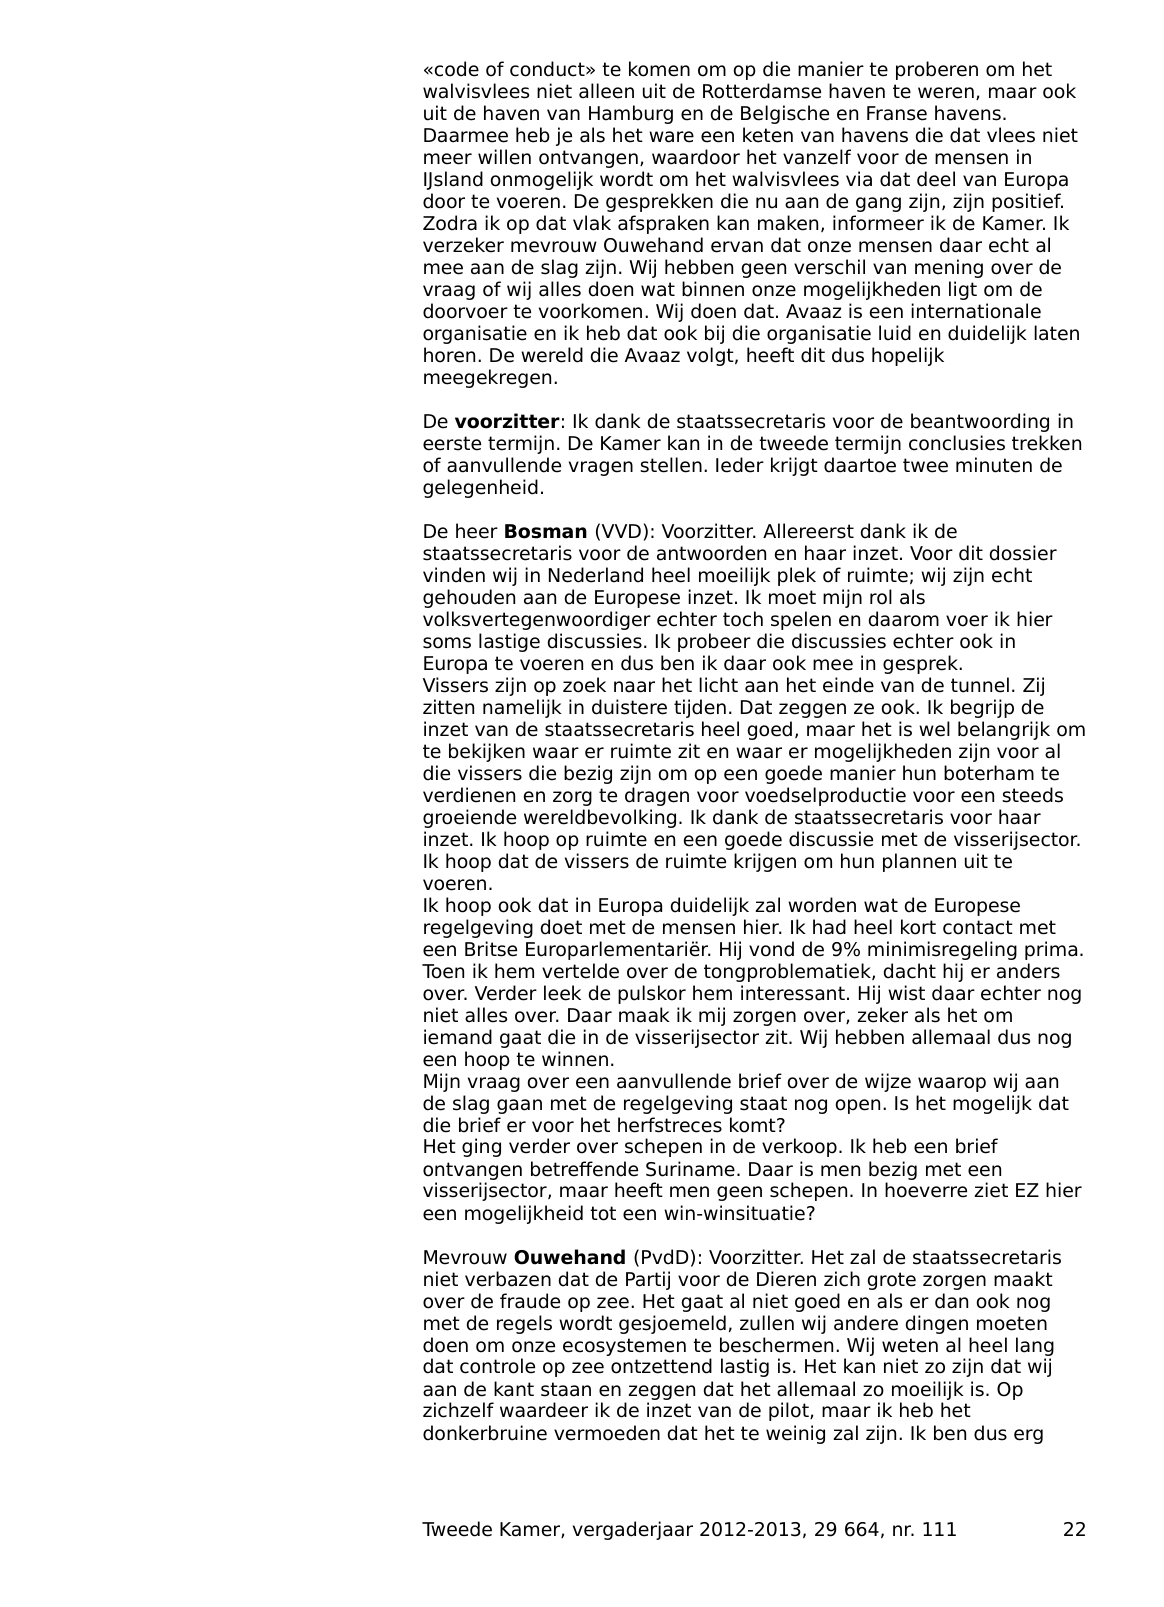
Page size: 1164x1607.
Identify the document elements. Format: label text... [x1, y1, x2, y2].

text «code of conduct» te komen om op die manier te proberen om het walvisvlees niet alleen uit de Rotterdamse haven te weren, maar ook uit de haven van Hamburg en de Belgische en Franse havens. Daarmee heb je als het ware een keten van havens die dat vlees niet meer willen ontvangen, waardoor het vanzelf voor de mensen in IJsland onmogelijk wordt om het walvisvlees via dat deel van Europa door te voeren. De gesprekken die nu aan de gang zijn, zijn positief. Zodra ik op dat vlak afspraken kan maken, informeer ik de Kamer. Ik verzeker mevrouw Ouwehand ervan dat onze mensen daar echt al mee aan de slag zijn. Wij hebben geen verschil van mening over de vraag of wij alles doen wat binnen onze mogelijkheden ligt om de doorvoer te voorkomen. Wij doen dat. Avaaz is een internationale organisatie en ik heb dat ook bij die organisatie luid en duidelijk laten horen. De wereld die Avaaz volgt, heeft dit dus hopelijk meegekregen. [422, 59, 1087, 389]
text De heer Bosman (VVD): Voorzitter. Allereerst dank ik de staatssecretaris voor de antwoorden en haar inzet. Voor dit dossier vinden wij in Nederland heel moeilijk plek of ruimte; wij zijn echt gehouden aan de Europese inzet. Ik moet mijn rol als volksvertegenwoordiger echter toch spelen en daarom voer ik hier soms lastige discussies. Ik probeer die discussies echter ook in Europa te voeren en dus ben ik daar ook mee in gesprek. [422, 521, 1087, 675]
text Vissers zijn op zoek naar het licht aan het einde van de tunnel. Zij zitten namelijk in duistere tijden. Dat zeggen ze ook. Ik begrijp de inzet van de staatssecretaris heel goed, maar het is wel belangrijk om te bekijken waar er ruimte zit en waar er mogelijkheden zijn voor al die vissers die bezig zijn om op een goede manier hun boterham te verdienen en zorg te dragen voor voedselproductie voor een steeds groeiende wereldbevolking. Ik dank de staatssecretaris voor haar inzet. Ik hoop op ruimte en een goede discussie met de visserijsector. Ik hoop dat de vissers de ruimte krijgen om hun plannen uit te voeren. [422, 675, 1087, 895]
text Ik hoop ook dat in Europa duidelijk zal worden wat de Europese regelgeving doet met de mensen hier. Ik had heel kort contact met een Britse Europarlementariër. Hij vond de 9% minimisregeling prima. Toen ik hem vertelde over de tongproblematiek, dacht hij er anders over. Verder leek de pulskor hem interessant. Hij wist daar echter nog niet alles over. Daar maak ik mij zorgen over, zeker als het om iemand gaat die in de visserijsector zit. Wij hebben allemaal dus nog een hoop te winnen. [422, 895, 1087, 1071]
text Mevrouw Ouwehand (PvdD): Voorzitter. Het zal de staatssecretaris niet verbazen dat de Partij voor de Dieren zich grote zorgen maakt over de fraude op zee. Het gaat al niet goed en als er dan ook nog met de regels wordt gesjoemeld, zullen wij andere dingen moeten doen om onze ecosystemen te beschermen. Wij weten al heel lang dat controle op zee ontzettend lastig is. Het kan niet zo zijn dat wij aan de kant staan en zeggen dat het allemaal zo moeilijk is. Op zichzelf waardeer ik de inzet van de pilot, maar ik heb het donkerbruine vermoeden dat het te weinig zal zijn. Ik ben dus erg [422, 1247, 1087, 1444]
text De voorzitter: Ik dank de staatssecretaris voor de beantwoording in eerste termijn. De Kamer kan in de tweede termijn conclusies trekken of aanvullende vragen stellen. Ieder krijgt daartoe twee minuten de gelegenheid. [422, 411, 1087, 499]
text Het ging verder over schepen in de verkoop. Ik heb een brief ontvangen betreffende Suriname. Daar is men bezig met een visserijsector, maar heeft men geen schepen. In hoeverre ziet EZ hier een mogelijkheid tot een win-winsituatie? [422, 1136, 1087, 1224]
text Mijn vraag over een aanvullende brief over de wijze waarop wij aan de slag gaan met de regelgeving staat nog open. Is het mogelijk dat die brief er voor het herfstreces komt? [422, 1071, 1087, 1136]
